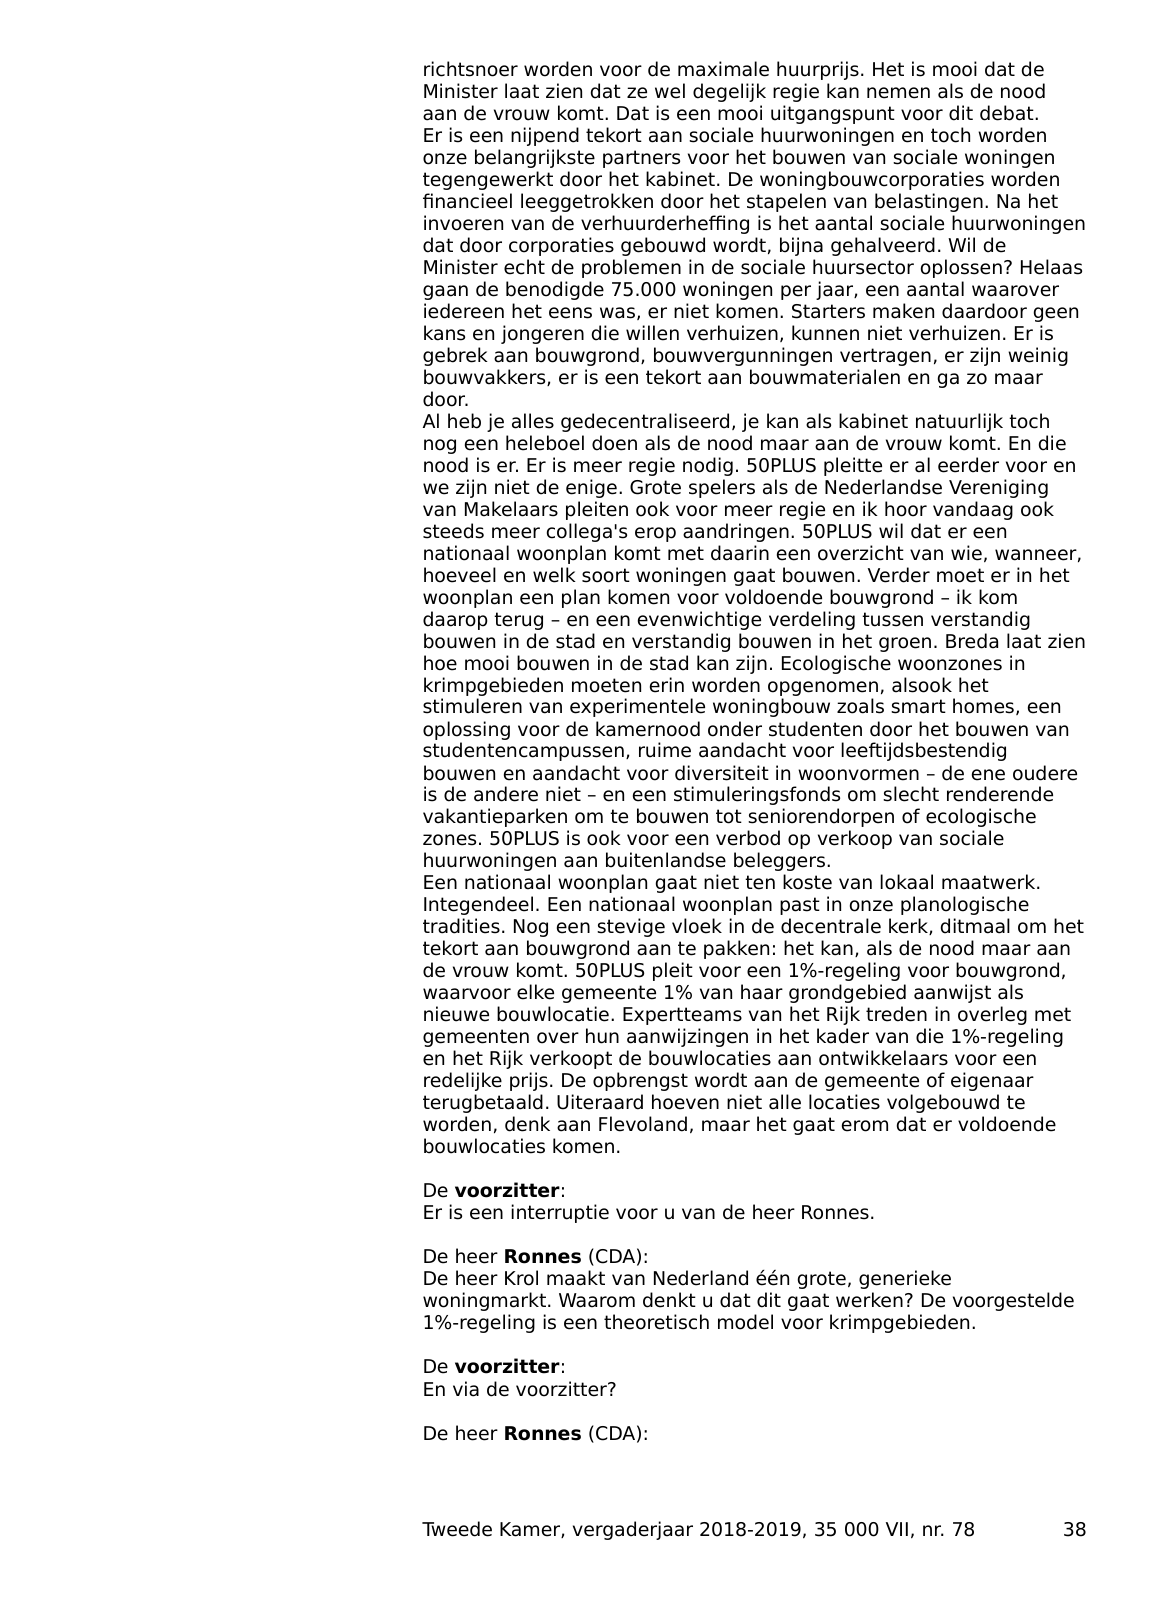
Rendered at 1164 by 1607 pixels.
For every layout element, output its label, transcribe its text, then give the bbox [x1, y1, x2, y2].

text Al heb je alles gedecentraliseerd, je kan als kabinet natuurlijk toch nog een heleboel doen als de nood maar aan de vrouw komt. En die nood is er. Er is meer regie nodig. 50PLUS pleitte er al eerder voor en we zijn niet de enige. Grote spelers als de Nederlandse Vereniging van Makelaars pleiten ook voor meer regie en ik hoor vandaag ook steeds meer collega's erop aandringen. 50PLUS wil dat er een nationaal woonplan komt met daarin een overzicht van wie, wanneer, hoeveel en welk soort woningen gaat bouwen. Verder moet er in het woonplan een plan komen voor voldoende bouwgrond – ik kom daarop terug – en een evenwichtige verdeling tussen verstandig bouwen in de stad en verstandig bouwen in het groen. Breda laat zien hoe mooi bouwen in de stad kan zijn. Ecologische woonzones in krimpgebieden moeten erin worden opgenomen, alsook het stimuleren van experimentele woningbouw zoals smart homes, een oplossing voor de kamernood onder studenten door het bouwen van studentencampussen, ruime aandacht voor leeftijdsbestendig bouwen en aandacht voor diversiteit in woonvormen – de ene oudere is de andere niet – en een stimuleringsfonds om slecht renderende vakantieparken om te bouwen tot seniorendorpen of ecologische zones. 50PLUS is ook voor een verbod op verkoop van sociale huurwoningen aan buitenlandse beleggers. [422, 411, 1087, 872]
text Er is een nijpend tekort aan sociale huurwoningen en toch worden onze belangrijkste partners voor het bouwen van sociale woningen tegengewerkt door het kabinet. De woningbouwcorporaties worden financieel leeggetrokken door het stapelen van belastingen. Na het invoeren van de verhuurderheffing is het aantal sociale huurwoningen dat door corporaties gebouwd wordt, bijna gehalveerd. Wil de Minister echt de problemen in de sociale huursector oplossen? Helaas gaan de benodigde 75.000 woningen per jaar, een aantal waarover iedereen het eens was, er niet komen. Starters maken daardoor geen kans en jongeren die willen verhuizen, kunnen niet verhuizen. Er is gebrek aan bouwgrond, bouwvergunningen vertragen, er zijn weinig bouwvakkers, er is een tekort aan bouwmaterialen en ga zo maar door. [422, 125, 1087, 411]
text De heer Ronnes (CDA): [422, 1423, 1087, 1444]
text De heer Krol maakt van Nederland één grote, generieke woningmarkt. Waarom denkt u dat dit gaat werken? De voorgestelde 1%-regeling is een theoretisch model voor krimpgebieden. [422, 1268, 1087, 1334]
text Er is een interruptie voor u van de heer Ronnes. [422, 1202, 1087, 1224]
text En via de voorzitter? [422, 1378, 1087, 1400]
text richtsnoer worden voor de maximale huurprijs. Het is mooi dat de Minister laat zien dat ze wel degelijk regie kan nemen als de nood aan de vrouw komt. Dat is een mooi uitgangspunt voor dit debat. [422, 59, 1087, 125]
text De heer Ronnes (CDA): [422, 1246, 1087, 1268]
text Een nationaal woonplan gaat niet ten koste van lokaal maatwerk. Integendeel. Een nationaal woonplan past in onze planologische tradities. Nog een stevige vloek in de decentrale kerk, ditmaal om het tekort aan bouwgrond aan te pakken: het kan, als de nood maar aan de vrouw komt. 50PLUS pleit voor een 1%-regeling voor bouwgrond, waarvoor elke gemeente 1% van haar grondgebied aanwijst als nieuwe bouwlocatie. Expertteams van het Rijk treden in overleg met gemeenten over hun aanwijzingen in het kader van die 1%-regeling en het Rijk verkoopt de bouwlocaties aan ontwikkelaars voor een redelijke prijs. De opbrengst wordt aan de gemeente of eigenaar terugbetaald. Uiteraard hoeven niet alle locaties volgebouwd te worden, denk aan Flevoland, maar het gaat erom dat er voldoende bouwlocaties komen. [422, 872, 1087, 1158]
text De voorzitter: [422, 1180, 1087, 1202]
text De voorzitter: [422, 1356, 1087, 1378]
